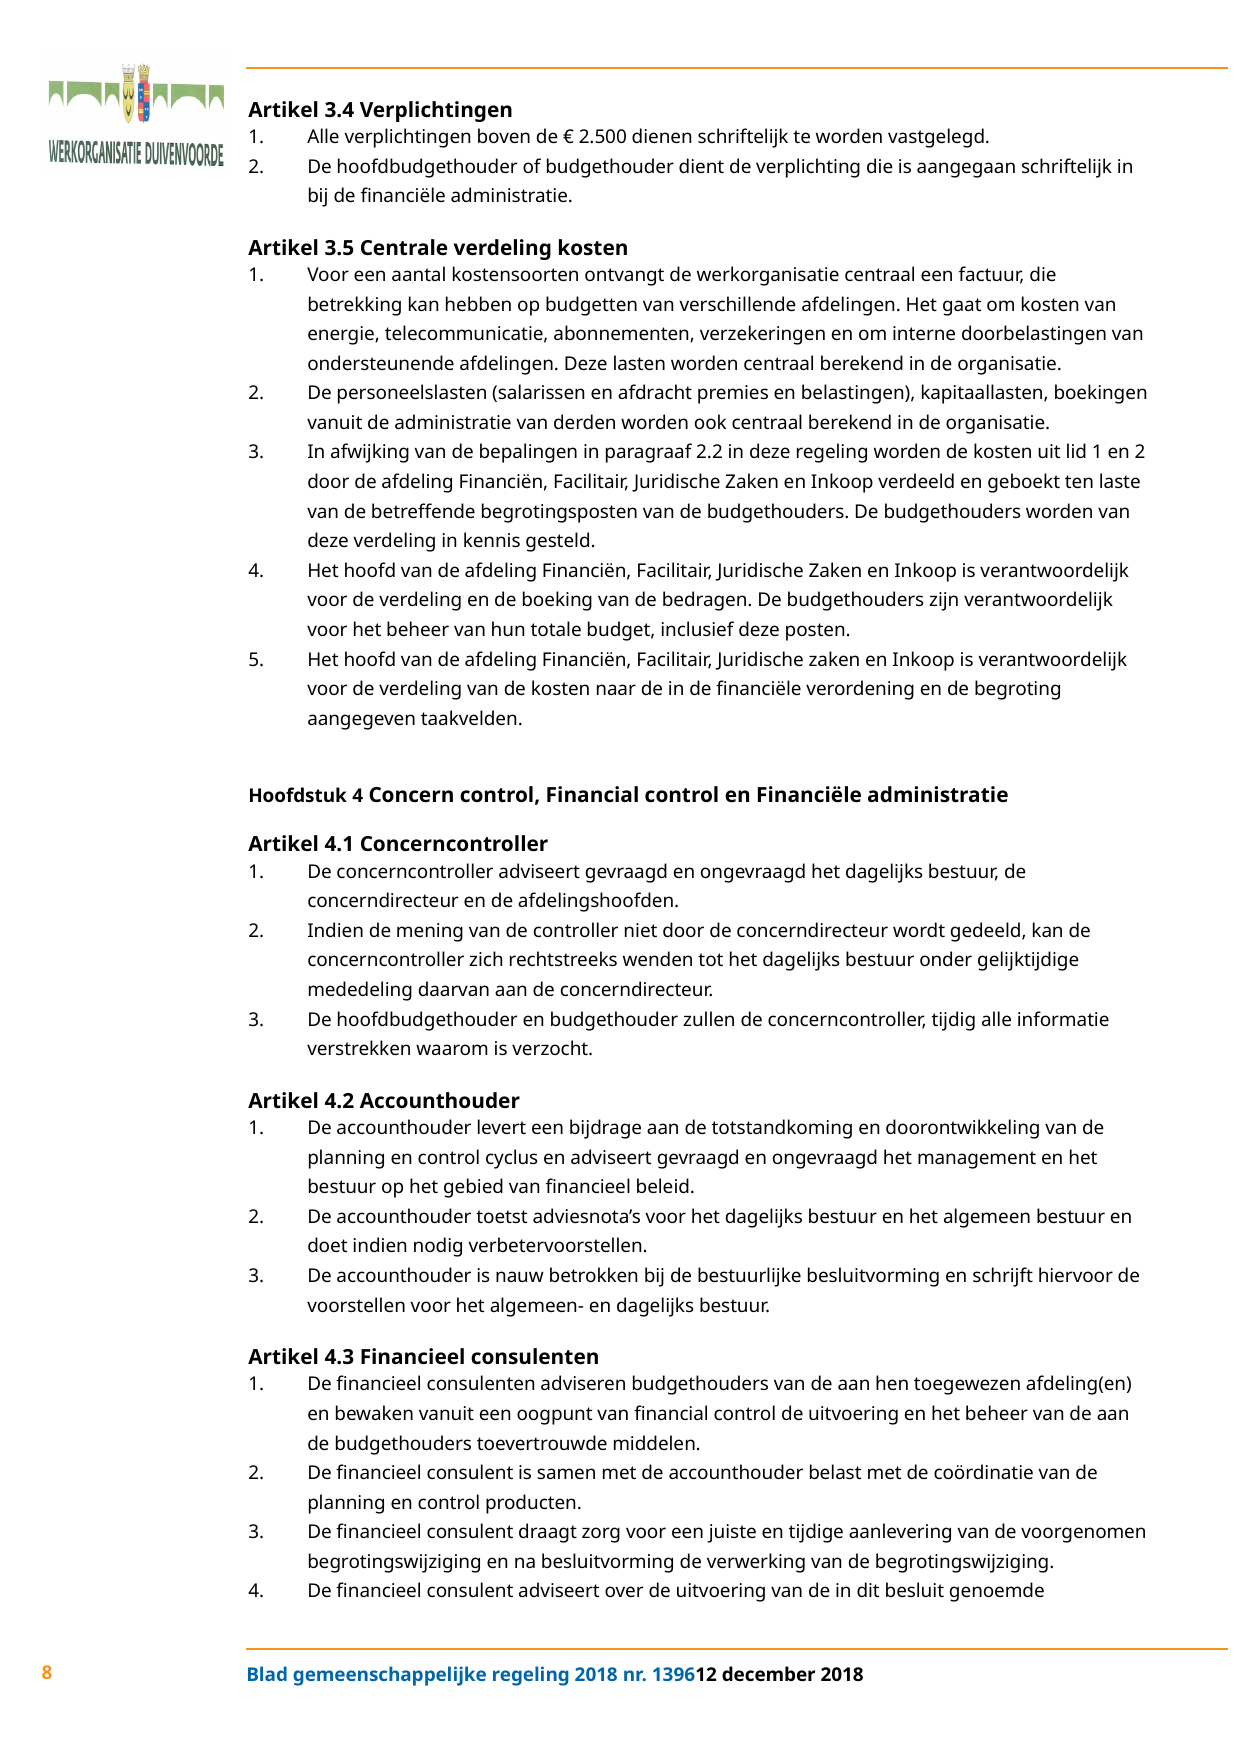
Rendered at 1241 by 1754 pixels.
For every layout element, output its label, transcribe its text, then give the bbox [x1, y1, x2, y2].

text Artikel 4.2 Accounthouder [248, 1086, 1152, 1114]
text Artikel 3.4 Verplichtingen [248, 95, 1152, 123]
list Alle verplichtingen boven de € 2.500 dienen schriftelijk te worden vastgelegd. [248, 123, 1152, 149]
text Artikel 4.1 Concerncontroller [248, 829, 1152, 858]
list De concerncontroller adviseert gevraagd en ongevraagd het dagelijks bestuur, de concerndirecteur en de afdelingshoofden. [248, 858, 1152, 913]
list De personeelslasten (salarissen en afdracht premies en belastingen), kapitaallasten, boekingen vanuit de administratie van derden worden ook centraal berekend in de organisatie. [248, 379, 1152, 435]
list De financieel consulent draagt zorg voor een juiste en tijdige aanlevering van de voorgenomen begrotingswijziging en na besluitvorming de verwerking van de begrotingswijziging. [248, 1518, 1152, 1574]
list De financieel consulent is samen met de accounthouder belast met de coördinatie van de planning en control producten. [248, 1459, 1152, 1515]
list In afwijking van de bepalingen in paragraaf 2.2 in deze regeling worden de kosten uit lid 1 en 2 door de afdeling Financiën, Facilitair, Juridische Zaken en Inkoop verdeeld en geboekt ten laste van de betreffende begrotingsposten van de budgethouders. De budgethouders worden van deze verdeling in kennis gesteld. [248, 439, 1152, 553]
list De financieel consulenten adviseren budgethouders van de aan hen toegewezen afdeling(en) en bewaken vanuit een oogpunt van financial control de uitvoering en het beheer van de aan de budgethouders toevertrouwde middelen. [248, 1371, 1152, 1456]
picture [41, 47, 231, 172]
list De financieel consulent adviseert over de uitvoering van de in dit besluit genoemde [248, 1578, 1152, 1603]
list Het hoofd van de afdeling Financiën, Facilitair, Juridische Zaken en Inkoop is verantwoordelijk voor de verdeling en de boeking van de bedragen. De budgethouders zijn verantwoordelijk voor het beheer van hun totale budget, inclusief deze posten. [248, 557, 1152, 642]
list De accounthouder is nauw betrokken bij de bestuurlijke besluitvorming en schrijft hiervoor de voorstellen voor het algemeen- en dagelijks bestuur. [248, 1262, 1152, 1317]
list De hoofdbudgethouder of budgethouder dient de verplichting die is aangegaan schriftelijk in bij de financiële administratie. [248, 153, 1152, 208]
list Indien de mening van de controller niet door de concerndirecteur wordt gedeeld, kan de concerncontroller zich rechtstreeks wenden tot het dagelijks bestuur onder gelijktijdige mededeling daarvan aan de concerndirecteur. [248, 917, 1152, 1002]
list Voor een aantal kostensoorten ontvangt de werkorganisatie centraal een factuur, die betrekking kan hebben op budgetten van verschillende afdelingen. Het gaat om kosten van energie, telecommunicatie, abonnementen, verzekeringen en om interne doorbelastingen van ondersteunende afdelingen. Deze lasten worden centraal berekend in de organisatie. [248, 261, 1152, 376]
list De accounthouder toetst adviesnota’s voor het dagelijks bestuur en het algemeen bestuur en doet indien nodig verbetervoorstellen. [248, 1203, 1152, 1258]
list De hoofdbudgethouder en budgethouder zullen de concerncontroller, tijdig alle informatie verstrekken waarom is verzocht. [248, 1006, 1152, 1061]
list De accounthouder levert een bijdrage aan de totstandkoming en doorontwikkeling van de planning en control cyclus en adviseert gevraagd en ongevraagd het management en het bestuur op het gebied van financieel beleid. [248, 1114, 1152, 1199]
list Het hoofd van de afdeling Financiën, Facilitair, Juridische zaken en Inkoop is verantwoordelijk voor de verdeling van de kosten naar de in de financiële verordening en de begroting aangegeven taakvelden. [248, 646, 1152, 731]
text Artikel 3.5 Centrale verdeling kosten [248, 233, 1152, 261]
text Hoofdstuk 4 Concern control, Financial control en Financiële administratie [248, 780, 1152, 809]
text Artikel 4.3 Financieel consulenten [248, 1342, 1152, 1371]
